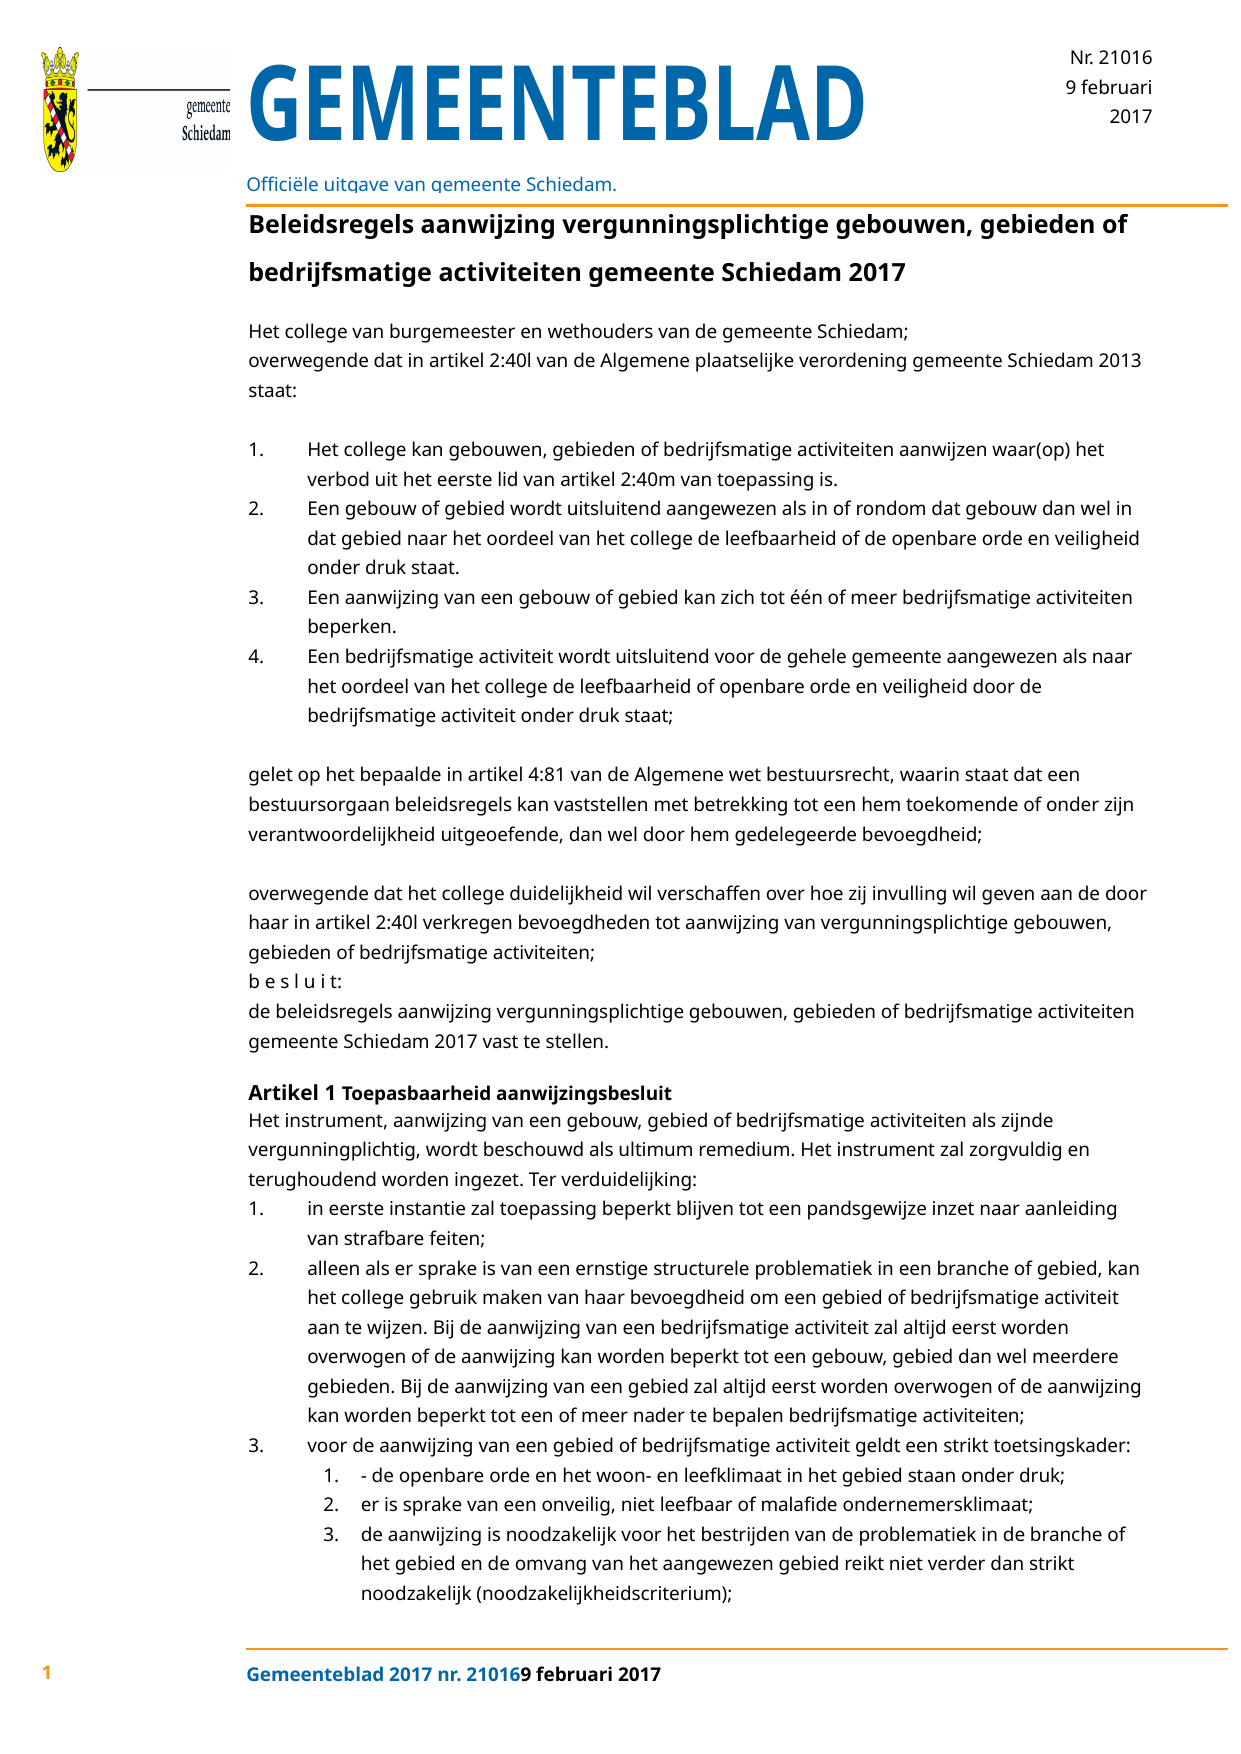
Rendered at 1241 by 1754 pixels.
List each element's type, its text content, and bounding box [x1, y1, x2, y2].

list alleen als er sprake is van een ernstige structurele problematiek in een branche of gebied, kan het college gebruik maken van haar bevoegdheid om een gebied of bedrijfsmatige activiteit aan te wijzen. Bij de aanwijzing van een bedrijfsmatige activiteit zal altijd eerst worden overwogen of de aanwijzing kan worden beperkt tot een gebouw, gebied dan wel meerdere gebieden. Bij de aanwijzing van een gebied zal altijd eerst worden overwogen of de aanwijzing kan worden beperkt tot een of meer nader te bepalen bedrijfsmatige activiteiten; [248, 1255, 1152, 1428]
text Beleidsregels aanwijzing vergunningsplichtige gebouwen, gebieden of bedrijfsmatige activiteiten gemeente Schiedam 2017 [248, 207, 1152, 288]
list Een bedrijfsmatige activiteit wordt uitsluitend voor de gehele gemeente aangewezen als naar het oordeel van het college de leefbaarheid of openbare orde en veiligheid door de bedrijfsmatige activiteit onder druk staat; [248, 643, 1152, 728]
list Een gebouw of gebied wordt uitsluitend aangewezen als in of rondom dat gebouw dan wel in dat gebied naar het oordeel van het college de leefbaarheid of de openbare orde en veiligheid onder druk staat. [248, 495, 1152, 580]
list voor de aanwijzing van een gebied of bedrijfsmatige activiteit geldt een strikt toetsingskader: [248, 1432, 1152, 1458]
text de beleidsregels aanwijzing vergunningsplichtige gebouwen, gebieden of bedrijfsmatige activiteiten gemeente Schiedam 2017 vast te stellen. [248, 998, 1152, 1054]
text overwegende dat in artikel 2:40l van de Algemene plaatselijke verordening gemeente Schiedam 2013 staat: [248, 347, 1152, 403]
text Artikel 1 Toepasbaarheid aanwijzingsbesluit [248, 1078, 1152, 1107]
list in eerste instantie zal toepassing beperkt blijven tot een pandsgewijze inzet naar aanleiding van strafbare feiten; [248, 1196, 1152, 1251]
text b e s l u i t: [248, 969, 1152, 994]
text gelet op het bepaalde in artikel 4:81 van de Algemene wet bestuursrecht, waarin staat dat een bestuursorgaan beleidsregels kan vaststellen met betrekking tot een hem toekomende of onder zijn verantwoordelijkheid uitgeoefende, dan wel door hem gedelegeerde bevoegdheid; [248, 762, 1152, 847]
list er is sprake van een onveilig, niet leefbaar of malafide ondernemersklimaat; [323, 1491, 1152, 1517]
list Het college kan gebouwen, gebieden of bedrijfsmatige activiteiten aanwijzen waar(op) het verbod uit het eerste lid van artikel 2:40m van toepassing is. [248, 436, 1152, 492]
text Het instrument, aanwijzing van een gebouw, gebied of bedrijfsmatige activiteiten als zijnde vergunningplichtig, wordt beschouwd als ultimum remedium. Het instrument zal zorgvuldig en terughoudend worden ingezet. Ter verduidelijking: [248, 1107, 1152, 1192]
list de aanwijzing is noodzakelijk voor het bestrijden van de problematiek in de branche of het gebied en de omvang van het aangewezen gebied reikt niet verder dan strikt noodzakelijk (noodzakelijkheidscriterium); [323, 1521, 1152, 1606]
list Een aanwijzing van een gebouw of gebied kan zich tot één of meer bedrijfsmatige activiteiten beperken. [248, 584, 1152, 639]
list - de openbare orde en het woon- en leefklimaat in het gebied staan onder druk; [323, 1462, 1152, 1487]
text Het college van burgemeester en wethouders van de gemeente Schiedam; [248, 318, 1152, 344]
text overwegende dat het college duidelijkheid wil verschaffen over hoe zij invulling wil geven aan de door haar in artikel 2:40l verkregen bevoegdheden tot aanwijzing van vergunningsplichtige gebouwen, gebieden of bedrijfsmatige activiteiten; [248, 880, 1152, 965]
picture [41, 47, 231, 172]
